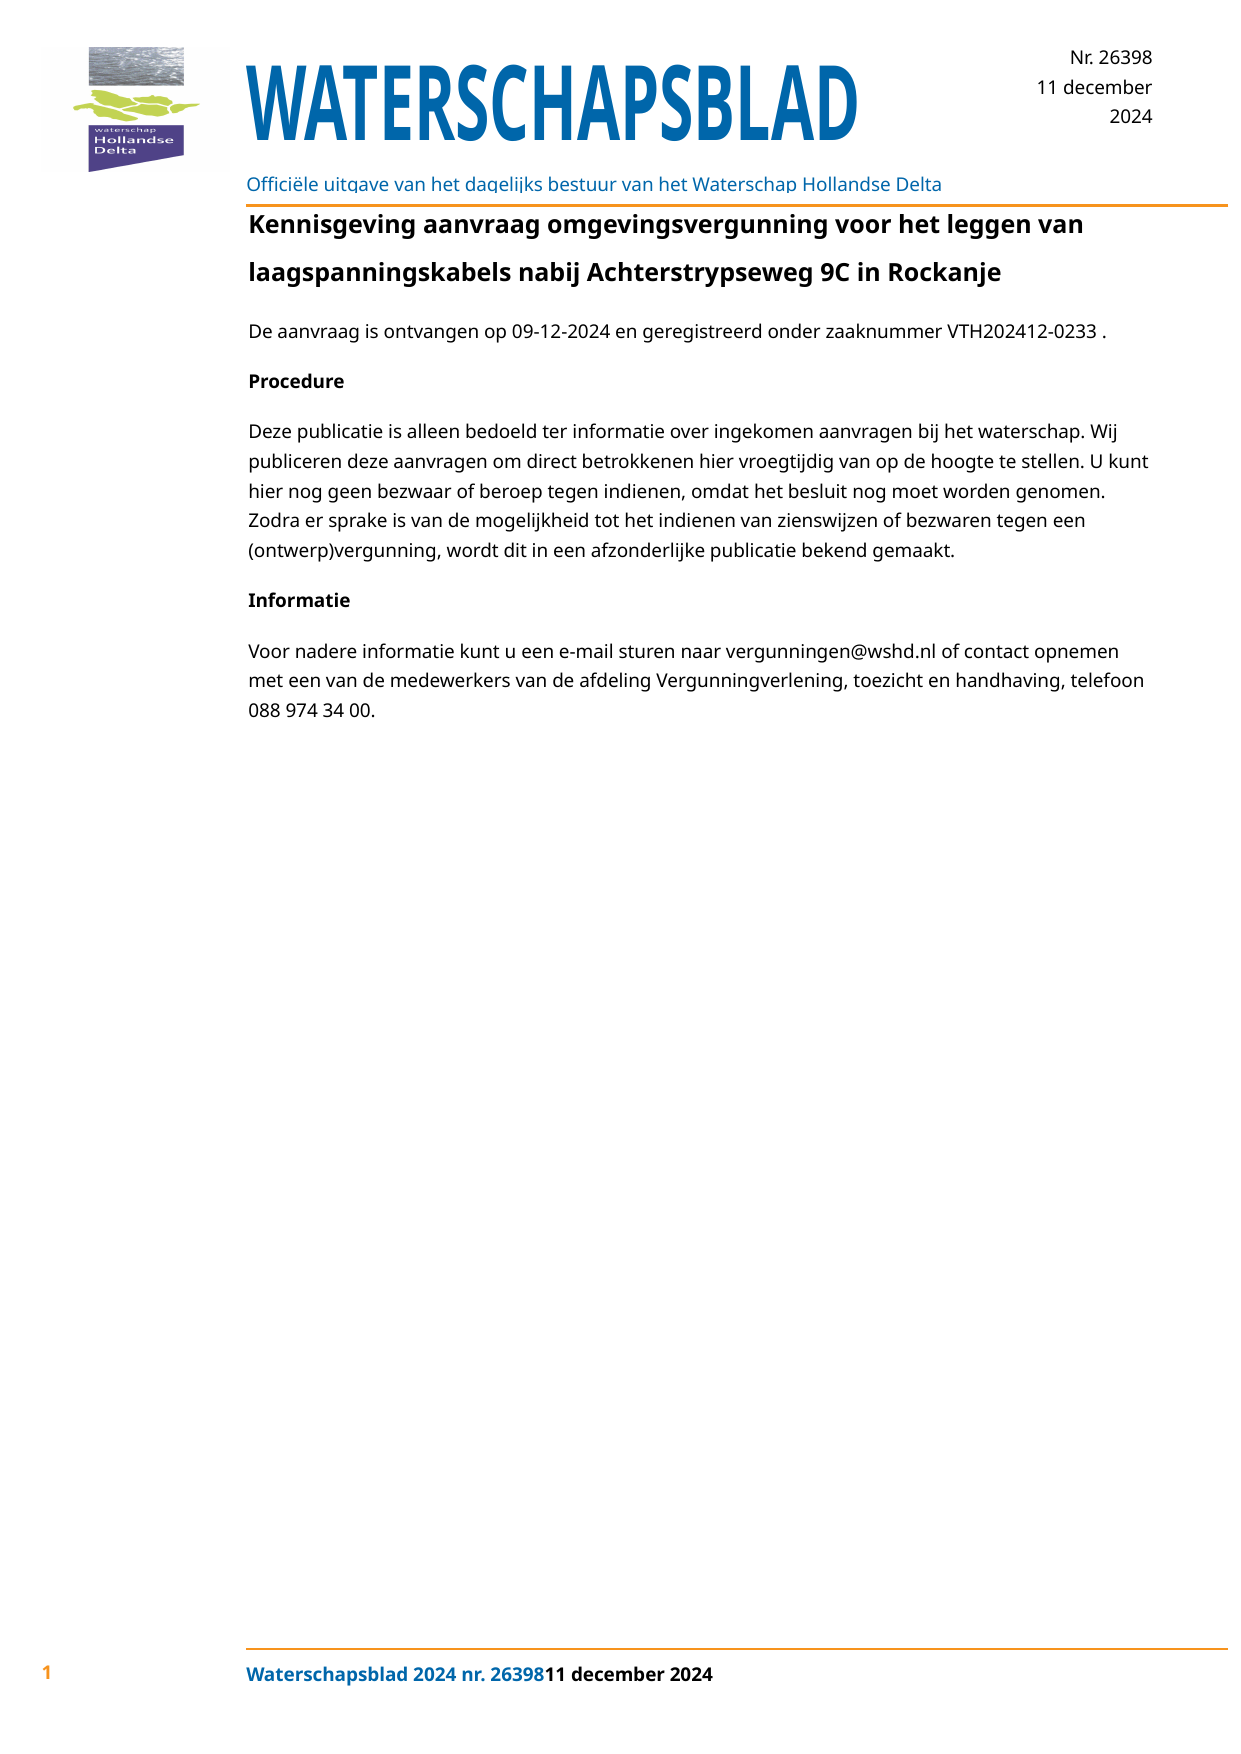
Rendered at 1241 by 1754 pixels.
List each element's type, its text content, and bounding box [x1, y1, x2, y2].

text Procedure [248, 368, 1152, 394]
text Voor nadere informatie kunt u een e-mail sturen naar vergunningen@wshd.nl of contact opnemen met een van de medewerkers van de afdeling Vergunningverlening, toezicht en handhaving, telefoon 088 974 34 00. [248, 638, 1152, 723]
text Informatie [248, 587, 1152, 613]
text Kennisgeving aanvraag omgevingsvergunning voor het leggen van laagspanningskabels nabij Achterstrypseweg 9C in Rockanje [248, 207, 1152, 288]
picture [41, 47, 231, 172]
text De aanvraag is ontvangen op 09-12-2024 en geregistreerd onder zaaknummer VTH202412-0233 . [248, 318, 1152, 344]
text Deze publicatie is alleen bedoeld ter informatie over ingekomen aanvragen bij het waterschap. Wij publiceren deze aanvragen om direct betrokkenen hier vroegtijdig van op de hoogte te stellen. U kunt hier nog geen bezwaar of beroep tegen indienen, omdat het besluit nog moet worden genomen. Zodra er sprake is van de mogelijkheid tot het indienen van zienswijzen of bezwaren tegen een (ontwerp)vergunning, wordt dit in een afzonderlijke publicatie bekend gemaakt. [248, 419, 1152, 563]
